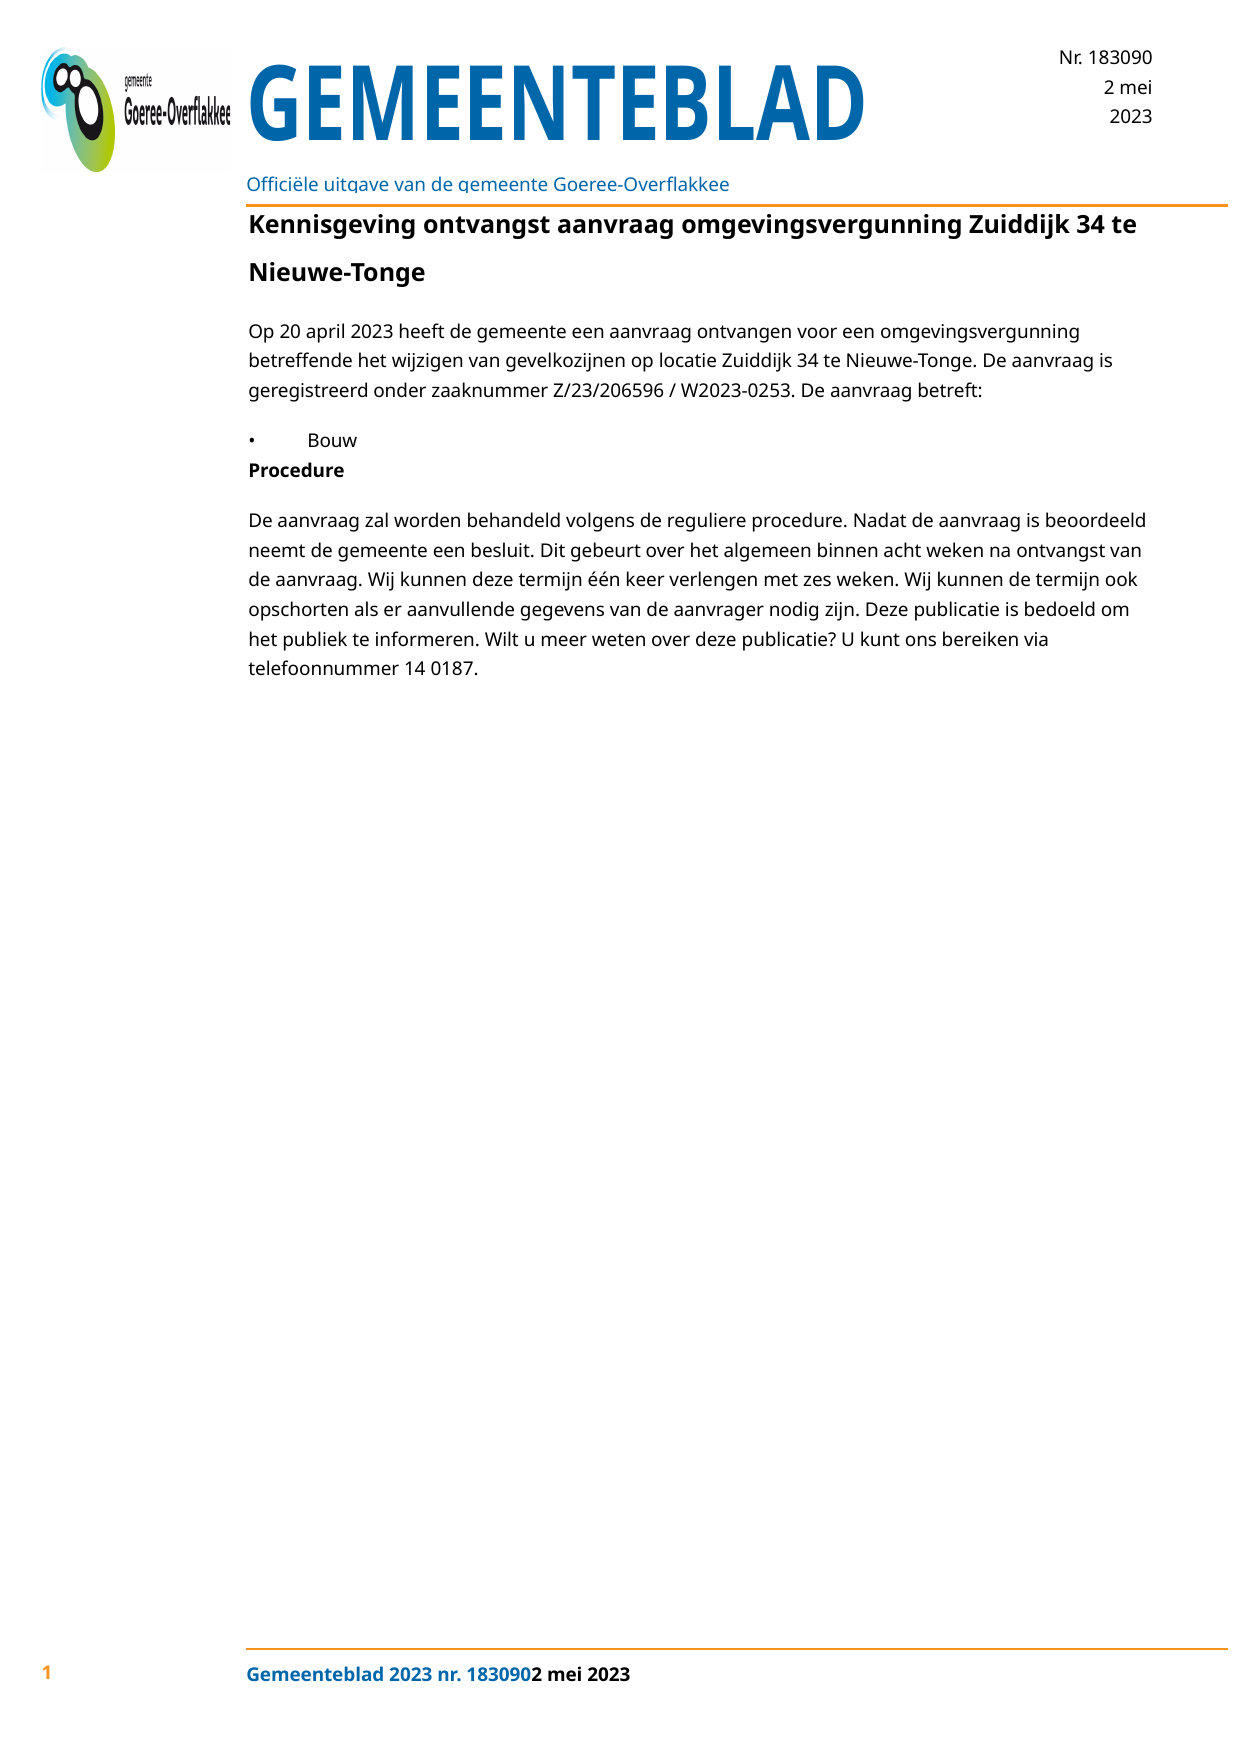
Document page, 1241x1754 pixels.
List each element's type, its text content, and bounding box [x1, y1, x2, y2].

text De aanvraag zal worden behandeld volgens de reguliere procedure. Nadat de aanvraag is beoordeeld neemt de gemeente een besluit. Dit gebeurt over het algemeen binnen acht weken na ontvangst van de aanvraag. Wij kunnen deze termijn één keer verlengen met zes weken. Wij kunnen de termijn ook opschorten als er aanvullende gegevens van de aanvrager nodig zijn. Deze publicatie is bedoeld om het publiek te informeren. Wilt u meer weten over deze publicatie? U kunt ons bereiken via telefoonnummer 14 0187. [248, 507, 1152, 681]
text Procedure [248, 457, 1152, 483]
text Op 20 april 2023 heeft de gemeente een aanvraag ontvangen voor een omgevingsvergunning betreffende het wijzigen van gevelkozijnen op locatie Zuiddijk 34 te Nieuwe-Tonge. De aanvraag is geregistreerd onder zaaknummer Z/23/206596 / W2023-0253. De aanvraag betreft: [248, 318, 1152, 403]
text Kennisgeving ontvangst aanvraag omgevingsvergunning Zuiddijk 34 te Nieuwe-Tonge [248, 207, 1152, 288]
picture [41, 47, 231, 172]
list Bouw [248, 427, 1152, 453]
